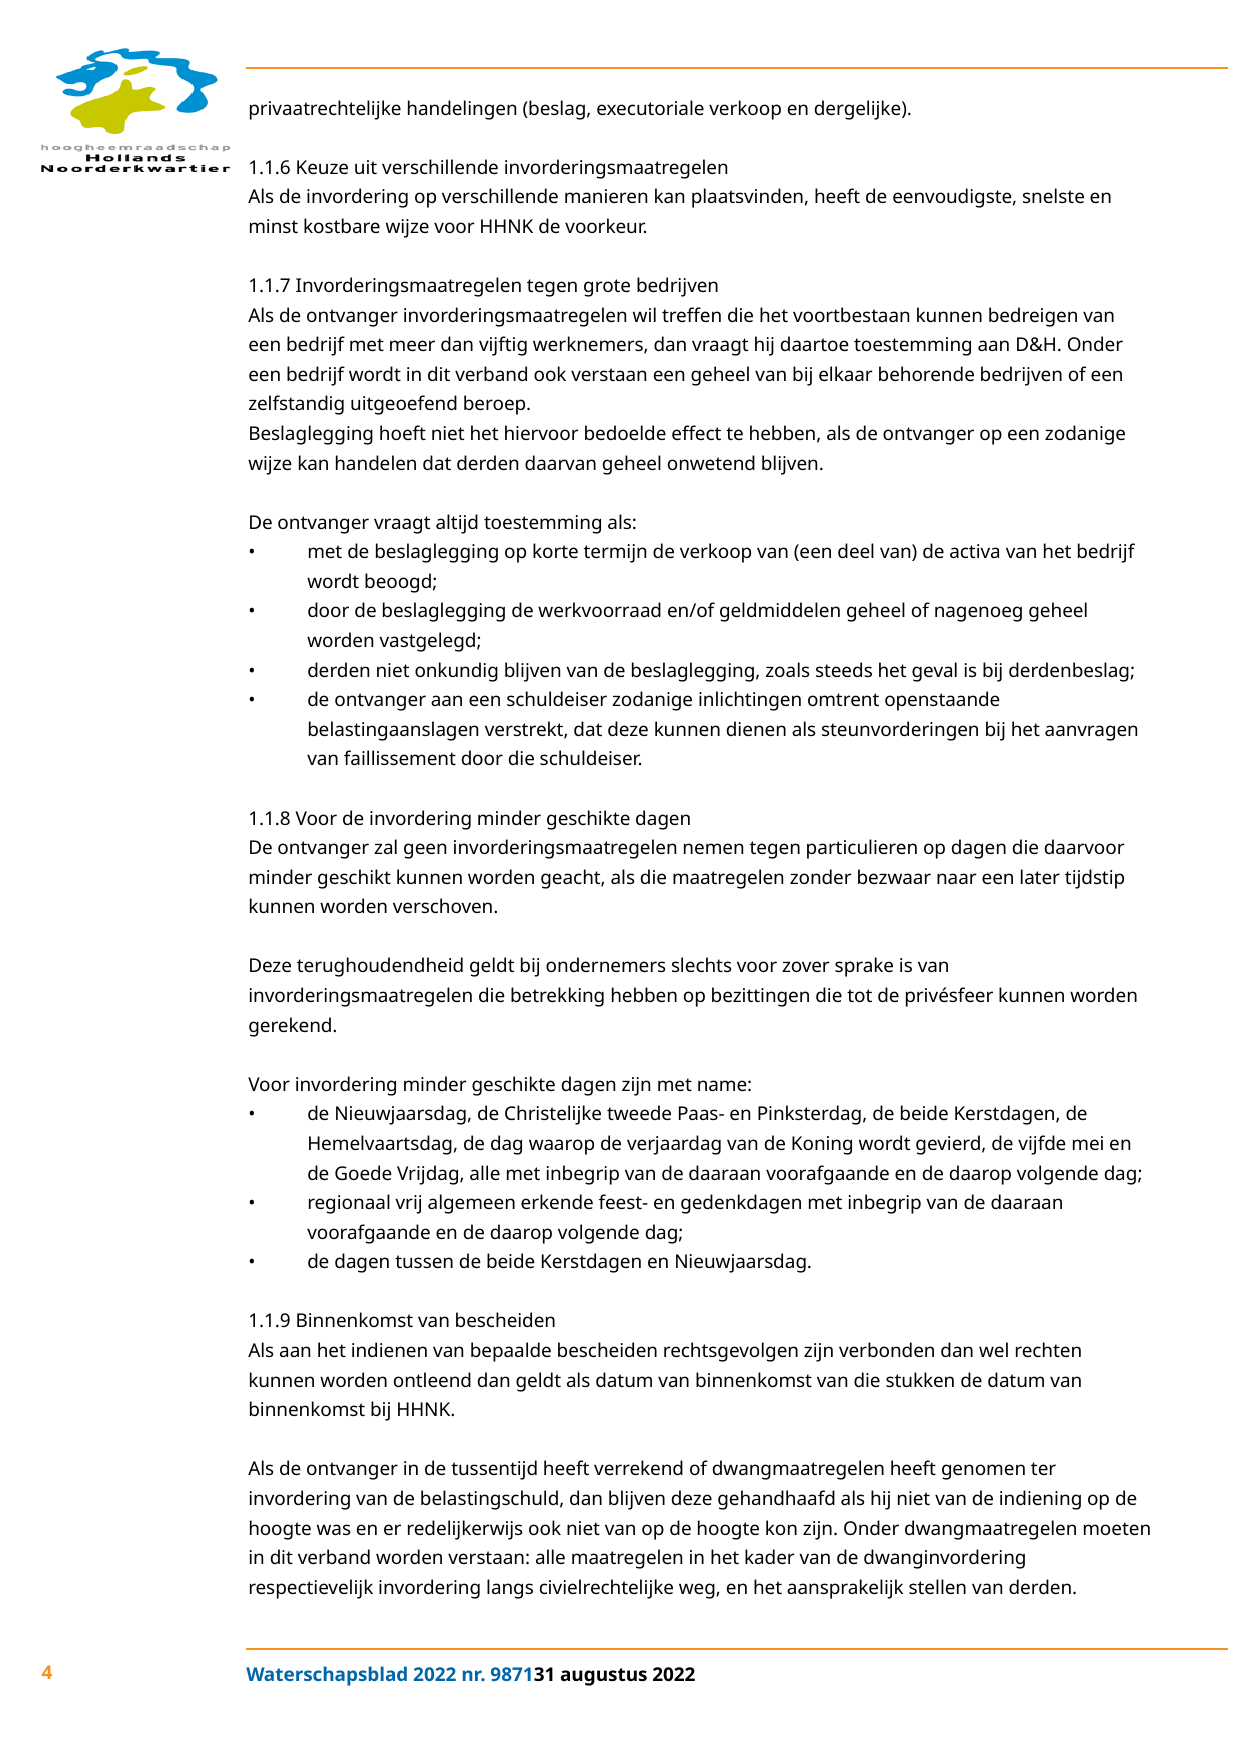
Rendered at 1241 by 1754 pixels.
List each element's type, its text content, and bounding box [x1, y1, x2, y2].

text De ontvanger zal geen invorderingsmaatregelen nemen tegen particulieren op dagen die daarvoor minder geschikt kunnen worden geacht, als die maatregelen zonder bezwaar naar een later tijdstip kunnen worden verschoven. [248, 834, 1152, 919]
list de ontvanger aan een schuldeiser zodanige inlichtingen omtrent openstaande belastingaanslagen verstrekt, dat deze kunnen dienen als steunvorderingen bij het aanvragen van faillissement door die schuldeiser. [248, 686, 1152, 771]
list door de beslaglegging de werkvoorraad en/of geldmiddelen geheel of nagenoeg geheel worden vastgelegd; [248, 598, 1152, 653]
text Voor invordering minder geschikte dagen zijn met name: [248, 1071, 1152, 1097]
list derden niet onkundig blijven van de beslaglegging, zoals steeds het geval is bij derdenbeslag; [248, 657, 1152, 683]
list regionaal vrij algemeen erkende feest- en gedenkdagen met inbegrip van de daaraan voorafgaande en de daarop volgende dag; [248, 1189, 1152, 1245]
text De ontvanger vraagt altijd toestemming als: [248, 509, 1152, 535]
list de Nieuwjaarsdag, de Christelijke tweede Paas- en Pinksterdag, de beide Kerstdagen, de Hemelvaartsdag, de dag waarop de verjaardag van de Koning wordt gevierd, de vijfde mei en de Goede Vrijdag, alle met inbegrip van de daaraan voorafgaande en de daarop volgende dag; [248, 1101, 1152, 1186]
text Beslaglegging hoeft niet het hiervoor bedoelde effect te hebben, als de ontvanger op een zodanige wijze kan handelen dat derden daarvan geheel onwetend blijven. [248, 420, 1152, 476]
text 1.1.7 Invorderingsmaatregelen tegen grote bedrijven [248, 272, 1152, 298]
text Als de invordering op verschillende manieren kan plaatsvinden, heeft de eenvoudigste, snelste en minst kostbare wijze voor HHNK de voorkeur. [248, 183, 1152, 239]
text Als aan het indienen van bepaalde bescheiden rechtsgevolgen zijn verbonden dan wel rechten kunnen worden ontleend dan geldt als datum van binnenkomst van die stukken de datum van binnenkomst bij HHNK. [248, 1337, 1152, 1422]
text Als de ontvanger in de tussentijd heeft verrekend of dwangmaatregelen heeft genomen ter invordering van de belastingschuld, dan blijven deze gehandhaafd als hij niet van de indiening op de hoogte was en er redelijkerwijs ook niet van op de hoogte kon zijn. Onder dwangmaatregelen moeten in dit verband worden verstaan: alle maatregelen in het kader van de dwanginvordering respectievelijk invordering langs civielrechtelijke weg, en het aansprakelijk stellen van derden. [248, 1456, 1152, 1600]
list de dagen tussen de beide Kerstdagen en Nieuwjaarsdag. [248, 1248, 1152, 1274]
text Deze terughoudendheid geldt bij ondernemers slechts voor zover sprake is van invorderingsmaatregelen die betrekking hebben op bezittingen die tot de privésfeer kunnen worden gerekend. [248, 953, 1152, 1038]
text 1.1.6 Keuze uit verschillende invorderingsmaatregelen [248, 154, 1152, 180]
text privaatrechtelijke handelingen (beslag, executoriale verkoop en dergelijke). [248, 95, 1152, 121]
text Als de ontvanger invorderingsmaatregelen wil treffen die het voortbestaan kunnen bedreigen van een bedrijf met meer dan vijftig werknemers, dan vraagt hij daartoe toestemming aan D&H. Onder een bedrijf wordt in dit verband ook verstaan een geheel van bij elkaar behorende bedrijven of een zelfstandig uitgeoefend beroep. [248, 302, 1152, 416]
text 1.1.8 Voor de invordering minder geschikte dagen [248, 805, 1152, 831]
picture [41, 47, 231, 172]
list met de beslaglegging op korte termijn de verkoop van (een deel van) de activa van het bedrijf wordt beoogd; [248, 538, 1152, 594]
text 1.1.9 Binnenkomst van bescheiden [248, 1308, 1152, 1333]
